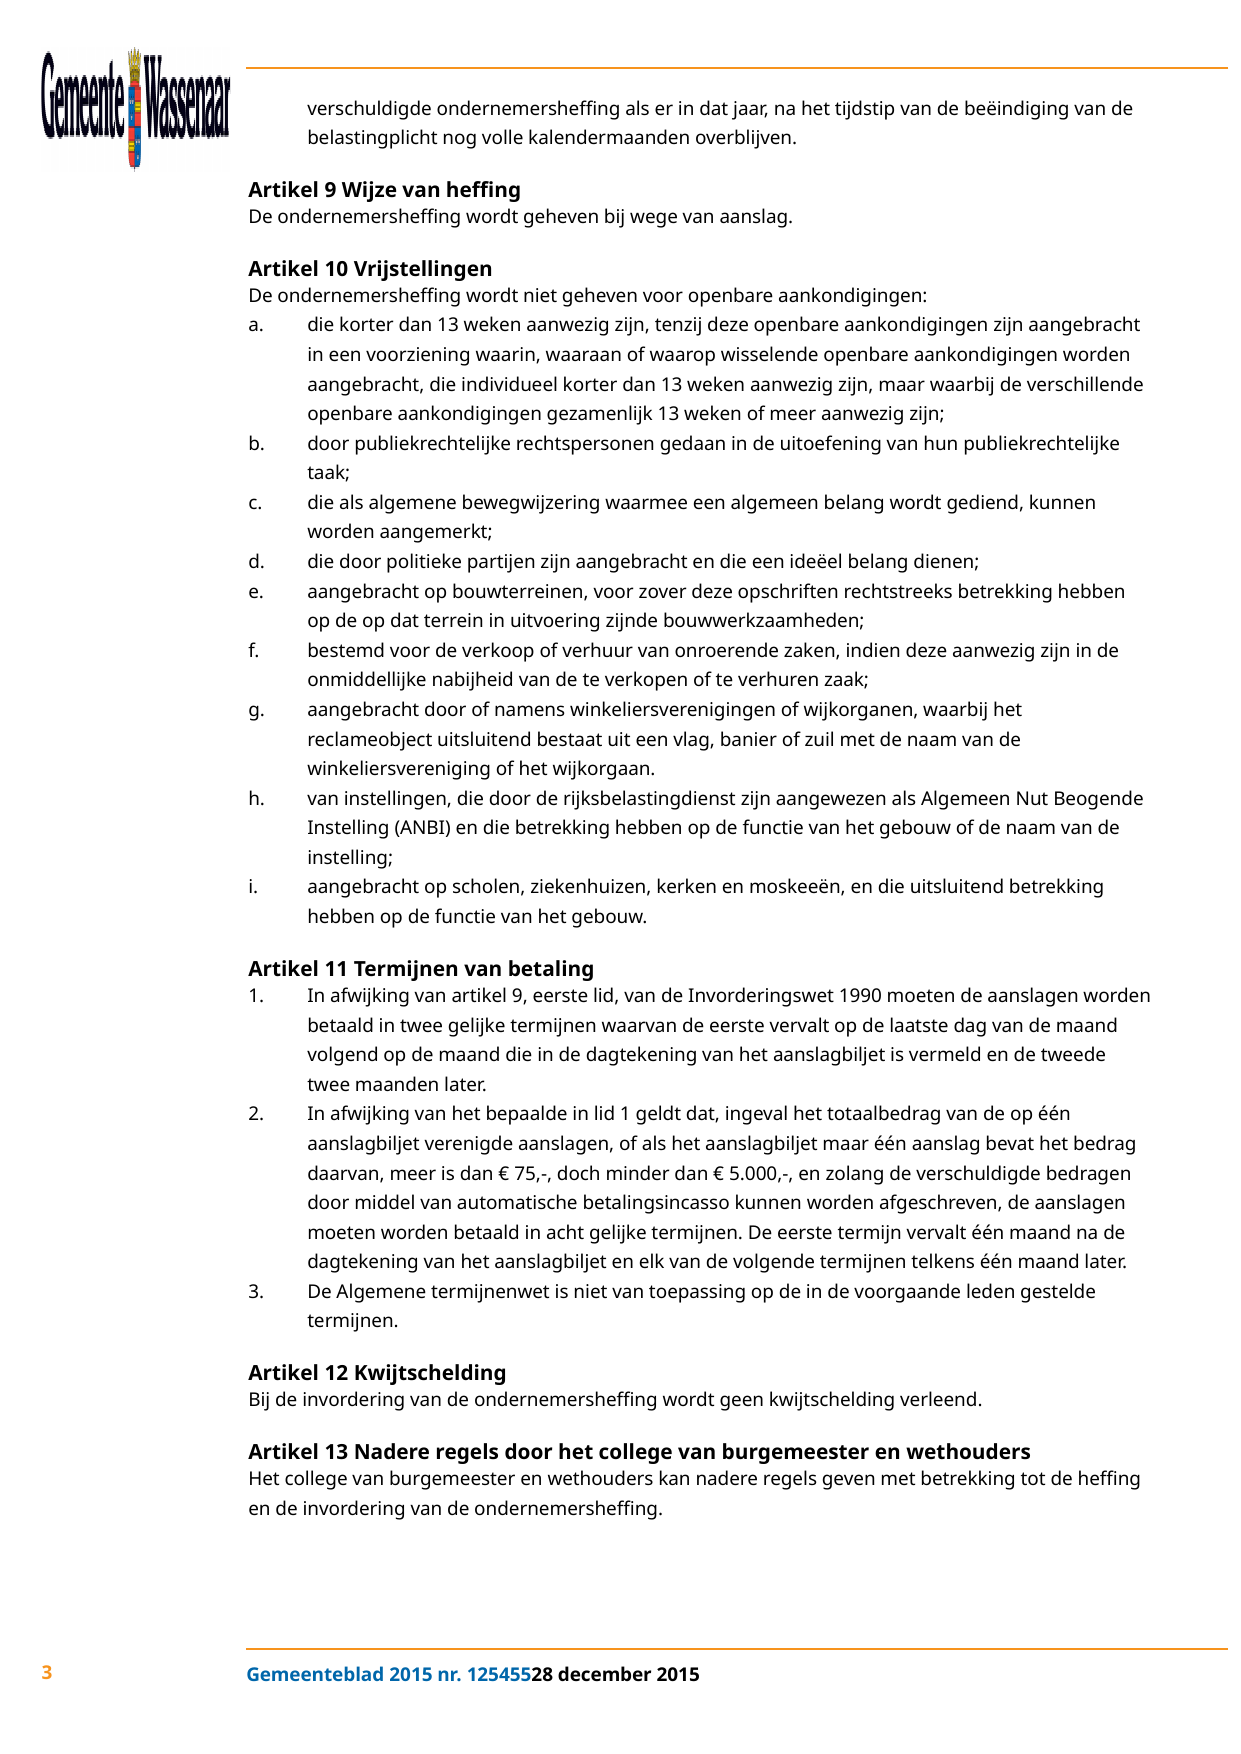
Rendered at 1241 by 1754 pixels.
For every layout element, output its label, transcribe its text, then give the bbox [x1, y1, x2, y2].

picture [41, 47, 231, 172]
list die door politieke partijen zijn aangebracht en die een ideëel belang dienen; [248, 548, 1152, 574]
text Bij de invordering van de ondernemersheffing wordt geen kwijtschelding verleend. [248, 1386, 1152, 1412]
text Artikel 10 Vrijstellingen [248, 254, 1152, 282]
list van instellingen, die door de rijksbelastingdienst zijn aangewezen als Algemeen Nut Beogende Instelling (ANBI) en die betrekking hebben op de functie van het gebouw of de naam van de instelling; [248, 785, 1152, 870]
list die als algemene bewegwijzering waarmee een algemeen belang wordt gediend, kunnen worden aangemerkt; [248, 489, 1152, 544]
list De Algemene termijnenwet is niet van toepassing op de in de voorgaande leden gestelde termijnen. [248, 1278, 1152, 1333]
list aangebracht op scholen, ziekenhuizen, kerken en moskeeën, en die uitsluitend betrekking hebben op de functie van het gebouw. [248, 874, 1152, 929]
text Artikel 9 Wijze van heffing [248, 175, 1152, 203]
text Artikel 12 Kwijtschelding [248, 1358, 1152, 1386]
list In afwijking van artikel 9, eerste lid, van de Invorderingswet 1990 moeten de aanslagen worden betaald in twee gelijke termijnen waarvan de eerste vervalt op de laatste dag van de maand volgend op de maand die in de dagtekening van het aanslagbiljet is vermeld en de tweede twee maanden later. [248, 982, 1152, 1097]
text Artikel 11 Termijnen van betaling [248, 954, 1152, 982]
list verschuldigde ondernemersheffing als er in dat jaar, na het tijdstip van de beëindiging van de belastingplicht nog volle kalendermaanden overblijven. [248, 95, 1152, 150]
list In afwijking van het bepaalde in lid 1 geldt dat, ingeval het totaalbedrag van de op één aanslagbiljet verenigde aanslagen, of als het aanslagbiljet maar één aanslag bevat het bedrag daarvan, meer is dan € 75,-, doch minder dan € 5.000,-, en zolang de verschuldigde bedragen door middel van automatische betalingsincasso kunnen worden afgeschreven, de aanslagen moeten worden betaald in acht gelijke termijnen. De eerste termijn vervalt één maand na de dagtekening van het aanslagbiljet en elk van de volgende termijnen telkens één maand later. [248, 1101, 1152, 1274]
list aangebracht door of namens winkeliersverenigingen of wijkorganen, waarbij het reclameobject uitsluitend bestaat uit een vlag, banier of zuil met de naam van de winkeliersvereniging of het wijkorgaan. [248, 696, 1152, 781]
list aangebracht op bouwterreinen, voor zover deze opschriften rechtstreeks betrekking hebben op de op dat terrein in uitvoering zijnde bouwwerkzaamheden; [248, 578, 1152, 633]
list die korter dan 13 weken aanwezig zijn, tenzij deze openbare aankondigingen zijn aangebracht in een voorziening waarin, waaraan of waarop wisselende openbare aankondigingen worden aangebracht, die individueel korter dan 13 weken aanwezig zijn, maar waarbij de verschillende openbare aankondigingen gezamenlijk 13 weken of meer aanwezig zijn; [248, 312, 1152, 426]
text De ondernemersheffing wordt niet geheven voor openbare aankondigingen: [248, 282, 1152, 308]
text De ondernemersheffing wordt geheven bij wege van aanslag. [248, 203, 1152, 229]
list bestemd voor de verkoop of verhuur van onroerende zaken, indien deze aanwezig zijn in de onmiddellijke nabijheid van de te verkopen of te verhuren zaak; [248, 637, 1152, 692]
text Het college van burgemeester en wethouders kan nadere regels geven met betrekking tot de heffing en de invordering van de ondernemersheffing. [248, 1465, 1152, 1521]
text Artikel 13 Nadere regels door het college van burgemeester en wethouders [248, 1437, 1152, 1465]
list door publiekrechtelijke rechtspersonen gedaan in de uitoefening van hun publiekrechtelijke taak; [248, 430, 1152, 485]
